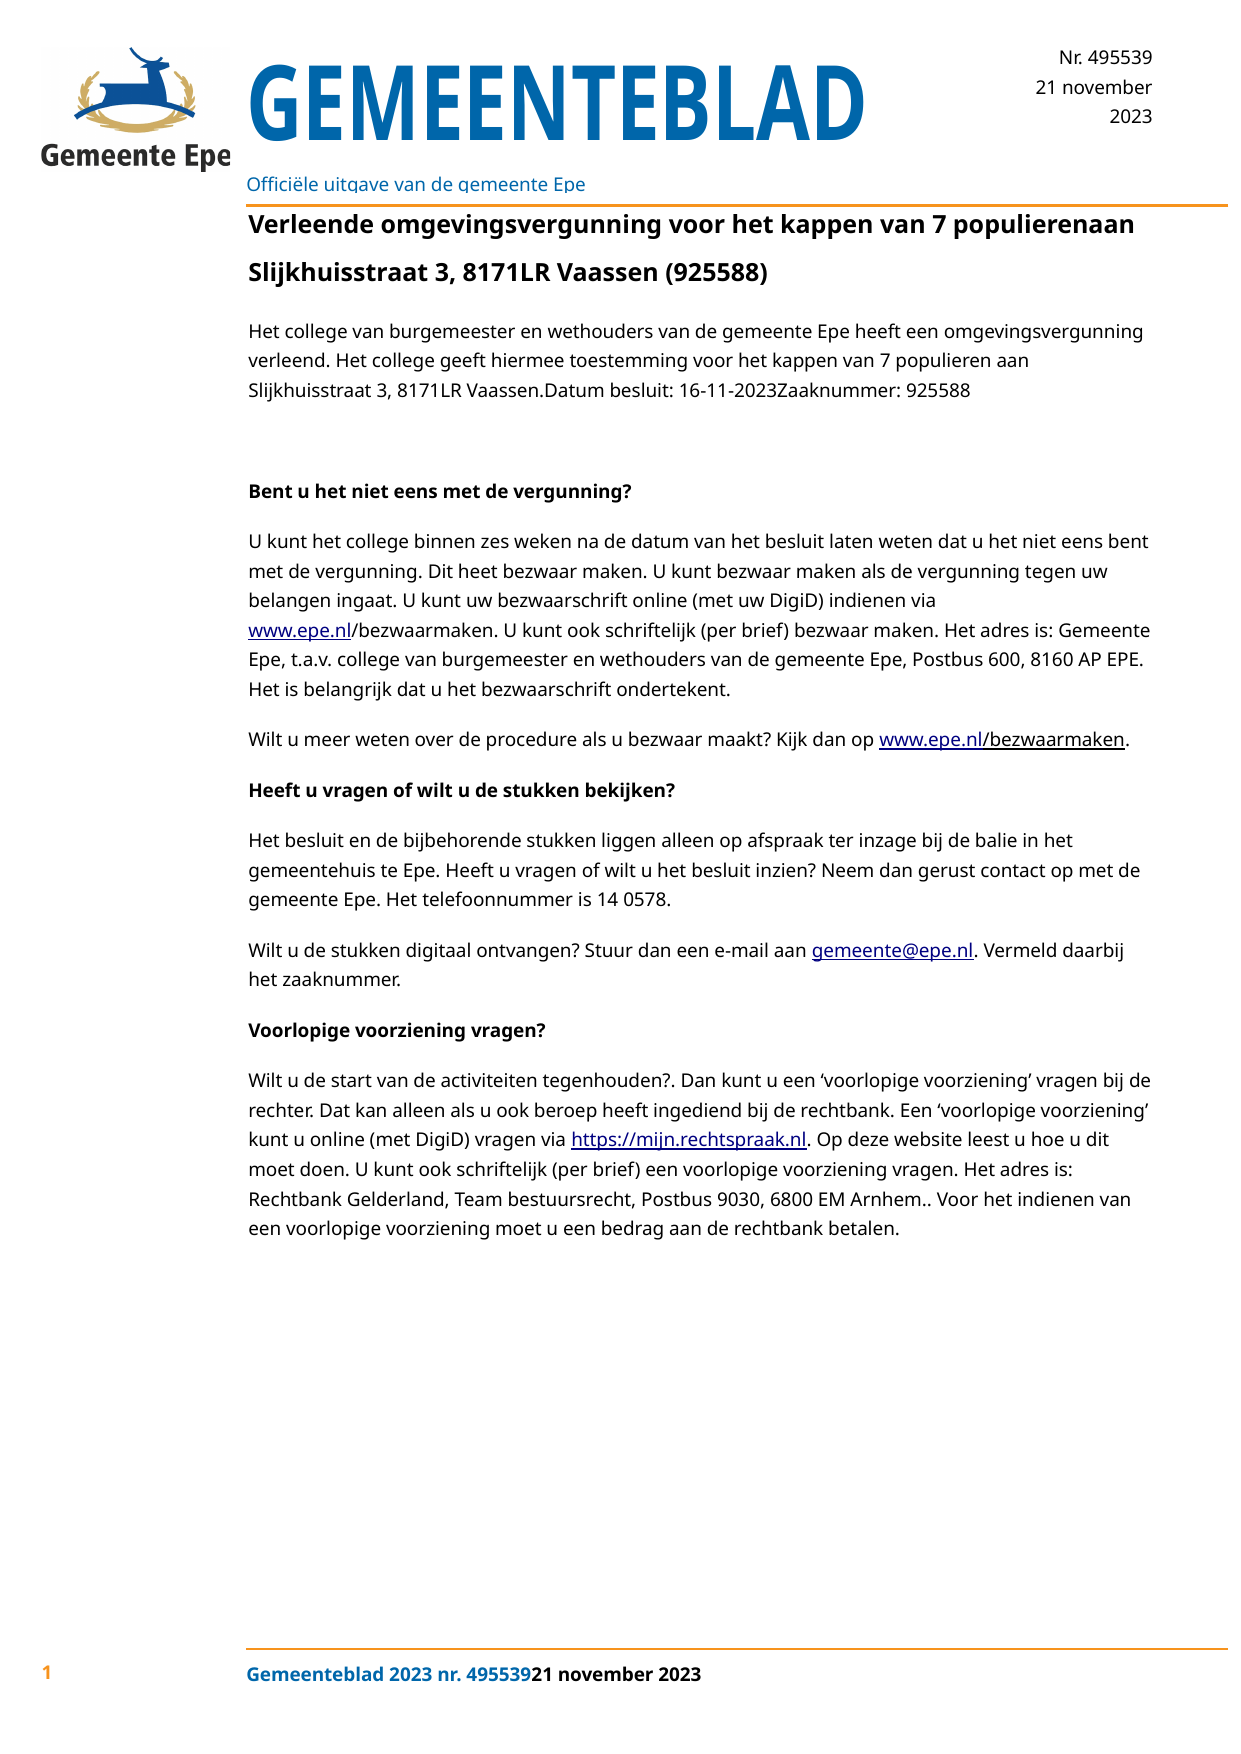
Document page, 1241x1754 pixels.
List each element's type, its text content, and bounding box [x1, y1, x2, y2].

text Voorlopige voorziening vragen? [248, 1017, 1152, 1043]
text Het besluit en de bijbehorende stukken liggen alleen op afspraak ter inzage bij de balie in het gemeentehuis te Epe. Heeft u vragen of wilt u het besluit inzien? Neem dan gerust contact op met de gemeente Epe. Het telefoonnummer is 14 0578. [248, 827, 1152, 912]
text Wilt u de start van de activiteiten tegenhouden?. Dan kunt u een ‘voorlopige voorziening’ vragen bij de rechter. Dat kan alleen als u ook beroep heeft ingediend bij de rechtbank. Een ‘voorlopige voorziening’ kunt u online (met DigiD) vragen via https://mijn.rechtspraak.nl. Op deze website leest u hoe u dit moet doen. U kunt ook schriftelijk (per brief) een voorlopige voorziening vragen. Het adres is: Rechtbank Gelderland, Team bestuursrecht, Postbus 9030, 6800 EM Arnhem.. Voor het indienen van een voorlopige voorziening moet u een bedrag aan de rechtbank betalen. [248, 1067, 1152, 1241]
text U kunt het college binnen zes weken na de datum van het besluit laten weten dat u het niet eens bent met de vergunning. Dit heet bezwaar maken. U kunt bezwaar maken als de vergunning tegen uw belangen ingaat. U kunt uw bezwaarschrift online (met uw DigiD) indienen via www.epe.nl/bezwaarmaken. U kunt ook schriftelijk (per brief) bezwaar maken. Het adres is: Gemeente Epe, t.a.v. college van burgemeester en wethouders van de gemeente Epe, Postbus 600, 8160 AP EPE. Het is belangrijk dat u het bezwaarschrift ondertekent. [248, 528, 1152, 702]
text Heeft u vragen of wilt u de stukken bekijken? [248, 777, 1152, 803]
text Verleende omgevingsvergunning voor het kappen van 7 populierenaan Slijkhuisstraat 3, 8171LR Vaassen (925588) [248, 207, 1152, 288]
text Het college van burgemeester en wethouders van de gemeente Epe heeft een omgevingsvergunning verleend. Het college geeft hiermee toestemming voor het kappen van 7 populieren aan Slijkhuisstraat 3, 8171LR Vaassen.Datum besluit: 16-11-2023Zaaknummer: 925588 [248, 318, 1152, 403]
text Bent u het niet eens met de vergunning? [248, 478, 1152, 504]
picture [41, 47, 231, 172]
text Wilt u de stukken digitaal ontvangen? Stuur dan een e-mail aan gemeente@epe.nl. Vermeld daarbij het zaaknummer. [248, 937, 1152, 992]
text Wilt u meer weten over de procedure als u bezwaar maakt? Kijk dan op www.epe.nl/bezwaarmaken. [248, 727, 1152, 752]
